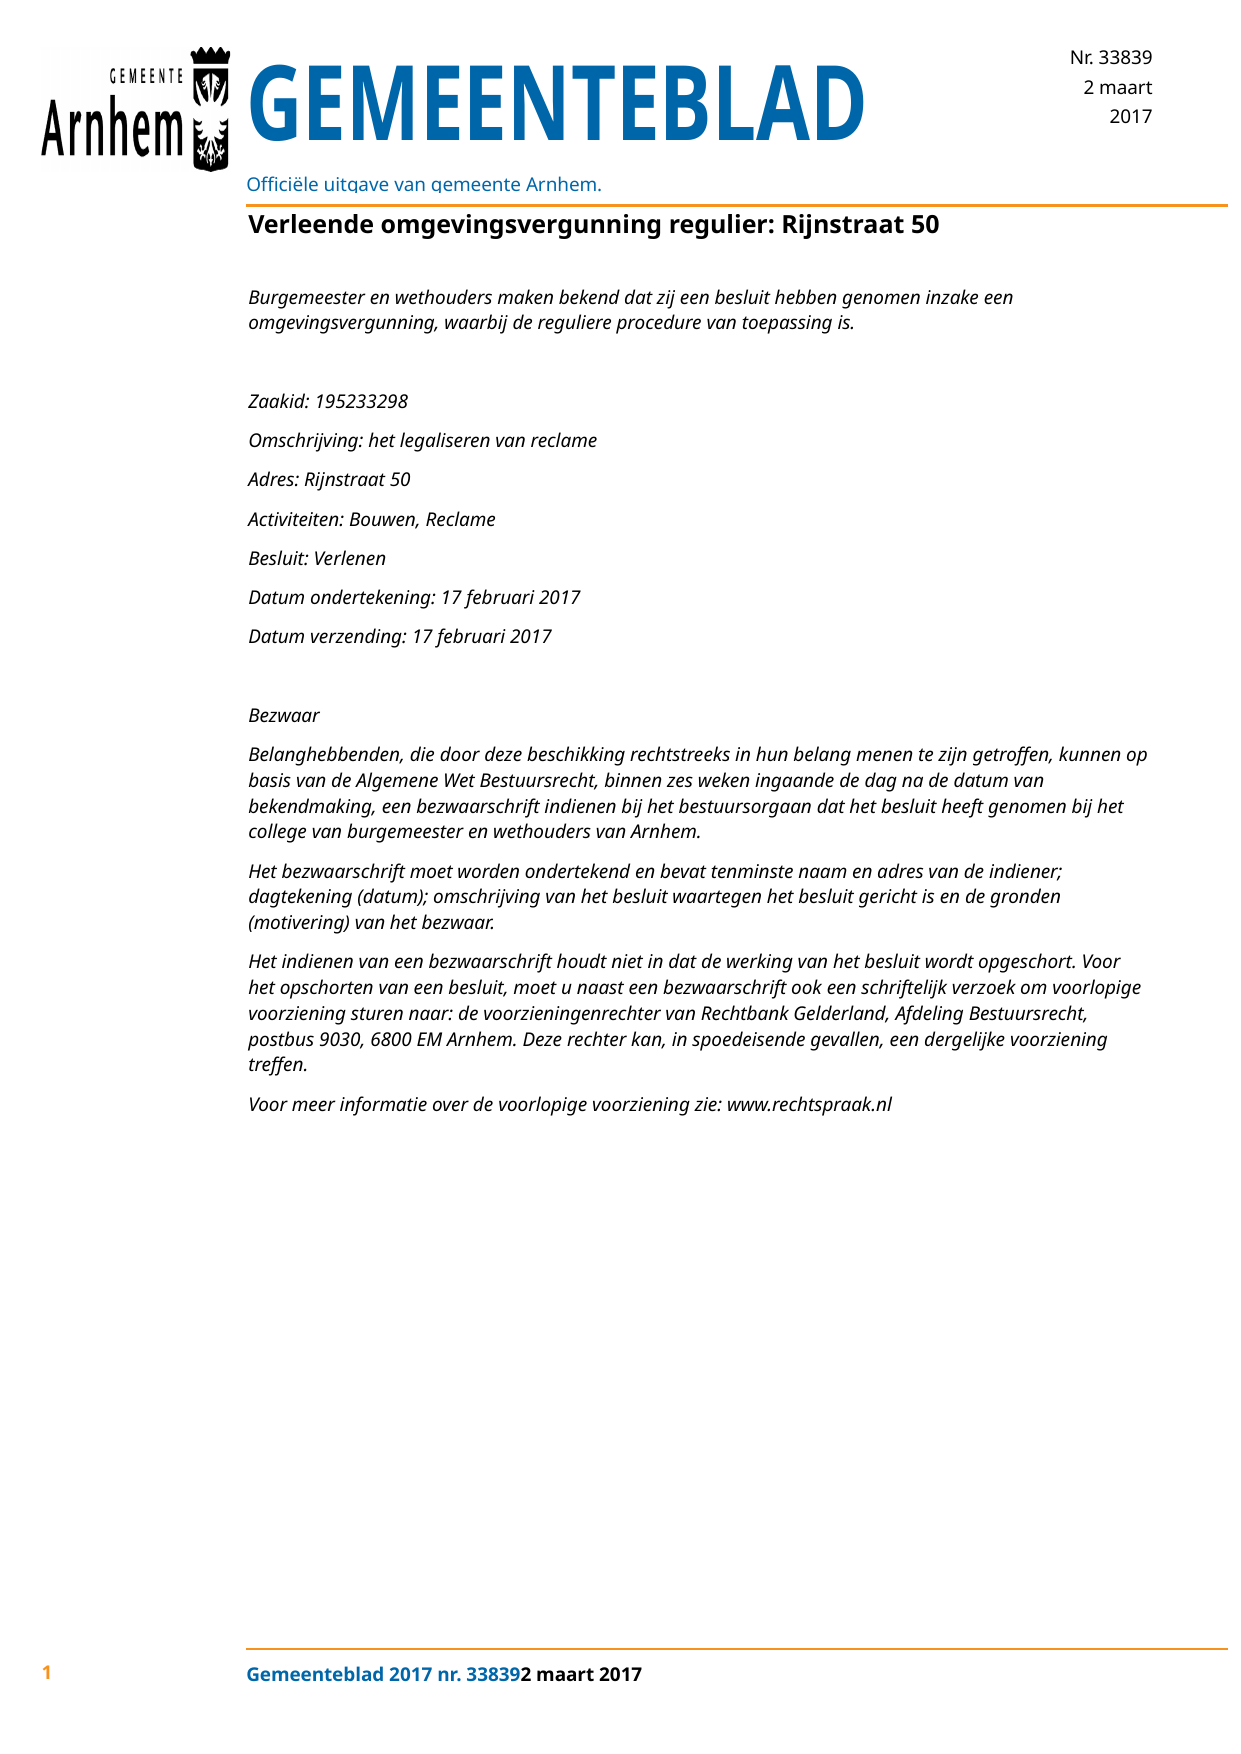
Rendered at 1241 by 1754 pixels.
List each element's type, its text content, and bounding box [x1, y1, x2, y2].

text Zaakid: 195233298 [248, 388, 1152, 414]
text Bezwaar [248, 702, 1152, 728]
text Activiteiten: Bouwen, Reclame [248, 506, 1152, 532]
picture [41, 47, 231, 172]
text Datum ondertekening: 17 februari 2017 [248, 584, 1152, 610]
text Belanghebbenden, die door deze beschikking rechtstreeks in hun belang menen te zijn getroffen, kunnen op basis van de Algemene Wet Bestuursrecht, binnen zes weken ingaande de dag na de datum van bekendmaking, een bezwaarschrift indienen bij het bestuursorgaan dat het besluit heeft genomen bij het college van burgemeester en wethouders van Arnhem. [248, 742, 1152, 844]
text Het bezwaarschrift moet worden ondertekend en bevat tenminste naam en adres van de indiener; dagtekening (datum); omschrijving van het besluit waartegen het besluit gericht is en de gronden (motivering) van het bezwaar. [248, 858, 1152, 935]
text Het indienen van een bezwaarschrift houdt niet in dat de werking van het besluit wordt opgeschort. Voor het opschorten van een besluit, moet u naast een bezwaarschrift ook een schriftelijk verzoek om voorlopige voorziening sturen naar: de voorzieningenrechter van Rechtbank Gelderland, Afdeling Bestuursrecht, postbus 9030, 6800 EM Arnhem. Deze rechter kan, in spoedeisende gevallen, een dergelijke voorziening treffen. [248, 949, 1152, 1077]
text Datum verzending: 17 februari 2017 [248, 624, 1152, 649]
text Verleende omgevingsvergunning regulier: Rijnstraat 50 [248, 207, 1152, 241]
text Adres: Rijnstraat 50 [248, 467, 1152, 492]
text Voor meer informatie over de voorlopige voorziening zie: www.rechtspraak.nl [248, 1091, 1152, 1117]
text Omschrijving: het legaliseren van reclame [248, 427, 1152, 453]
text Besluit: Verlenen [248, 545, 1152, 571]
text Burgemeester en wethouders maken bekend dat zij een besluit hebben genomen inzake een omgevingsvergunning, waarbij de reguliere procedure van toepassing is. [248, 284, 1152, 335]
